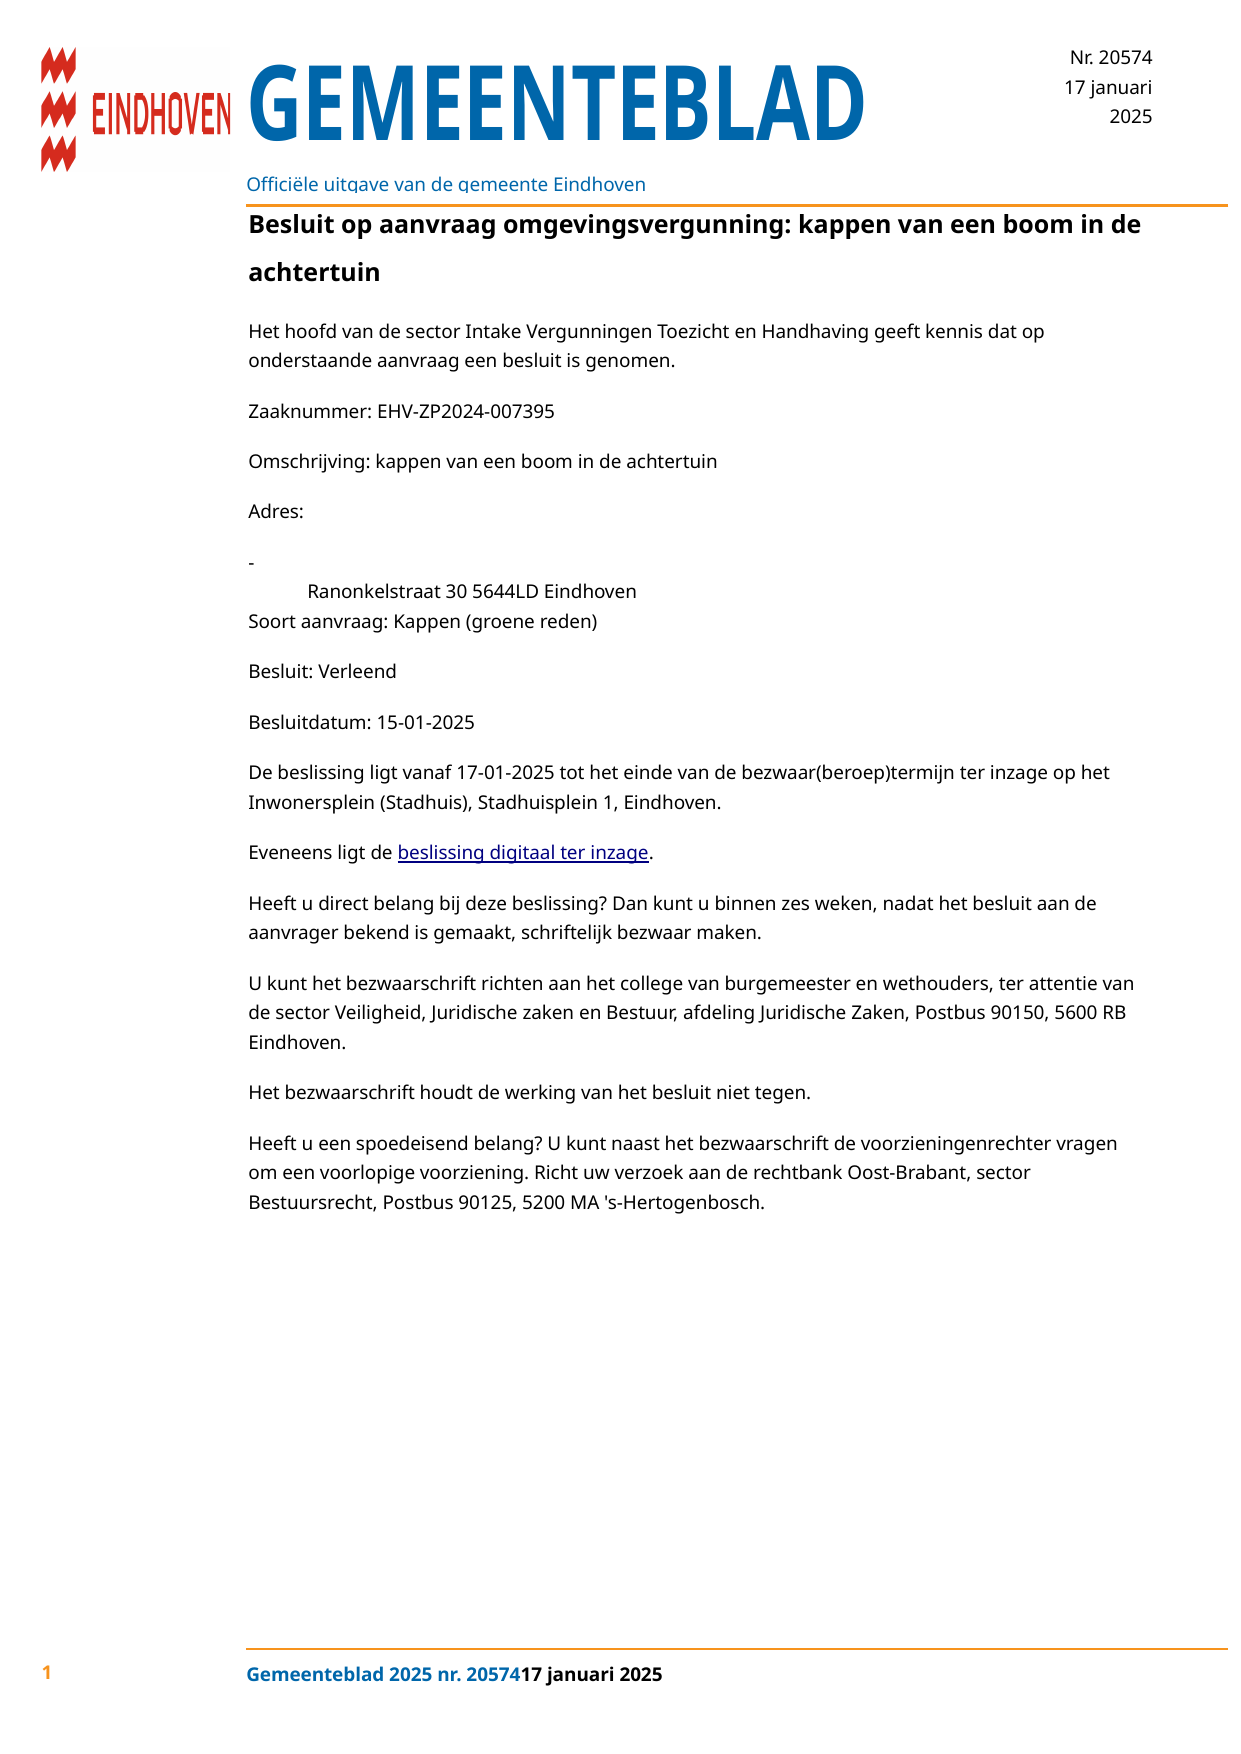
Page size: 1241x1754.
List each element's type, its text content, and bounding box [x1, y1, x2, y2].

text Besluitdatum: 15-01-2025 [248, 709, 1152, 735]
text Soort aanvraag: Kappen (groene reden) [248, 608, 1152, 634]
text De beslissing ligt vanaf 17-01-2025 tot het einde van de bezwaar(beroep)termijn ter inzage op het Inwonersplein (Stadhuis), Stadhuisplein 1, Eindhoven. [248, 759, 1152, 815]
text Heeft u direct belang bij deze beslissing? Dan kunt u binnen zes weken, nadat het besluit aan de aanvrager bekend is gemaakt, schriftelijk bezwaar maken. [248, 890, 1152, 945]
text Het hoofd van de sector Intake Vergunningen Toezicht en Handhaving geeft kennis dat op onderstaande aanvraag een besluit is genomen. [248, 318, 1152, 373]
text U kunt het bezwaarschrift richten aan het college van burgemeester en wethouders, ter attentie van de sector Veiligheid, Juridische zaken en Bestuur, afdeling Juridische Zaken, Postbus 90150, 5600 RB Eindhoven. [248, 970, 1152, 1055]
text Het bezwaarschrift houdt de werking van het besluit niet tegen. [248, 1079, 1152, 1105]
text Zaaknummer: EHV-ZP2024-007395 [248, 398, 1152, 424]
text Eveneens ligt de beslissing digitaal ter inzage. [248, 839, 1152, 865]
text Omschrijving: kappen van een boom in de achtertuin [248, 448, 1152, 474]
picture [41, 47, 231, 172]
text Heeft u een spoedeisend belang? U kunt naast het bezwaarschrift de voorzieningenrechter vragen om een voorlopige voorziening. Richt uw verzoek aan de rechtbank Oost-Brabant, sector Bestuursrecht, Postbus 90125, 5200 MA 's-Hertogenbosch. [248, 1130, 1152, 1215]
text Besluit: Verleend [248, 659, 1152, 684]
list Ranonkelstraat 30 5644LD Eindhoven [248, 579, 1152, 604]
text Adres: [248, 499, 1152, 524]
text Besluit op aanvraag omgevingsvergunning: kappen van een boom in de achtertuin [248, 207, 1152, 288]
